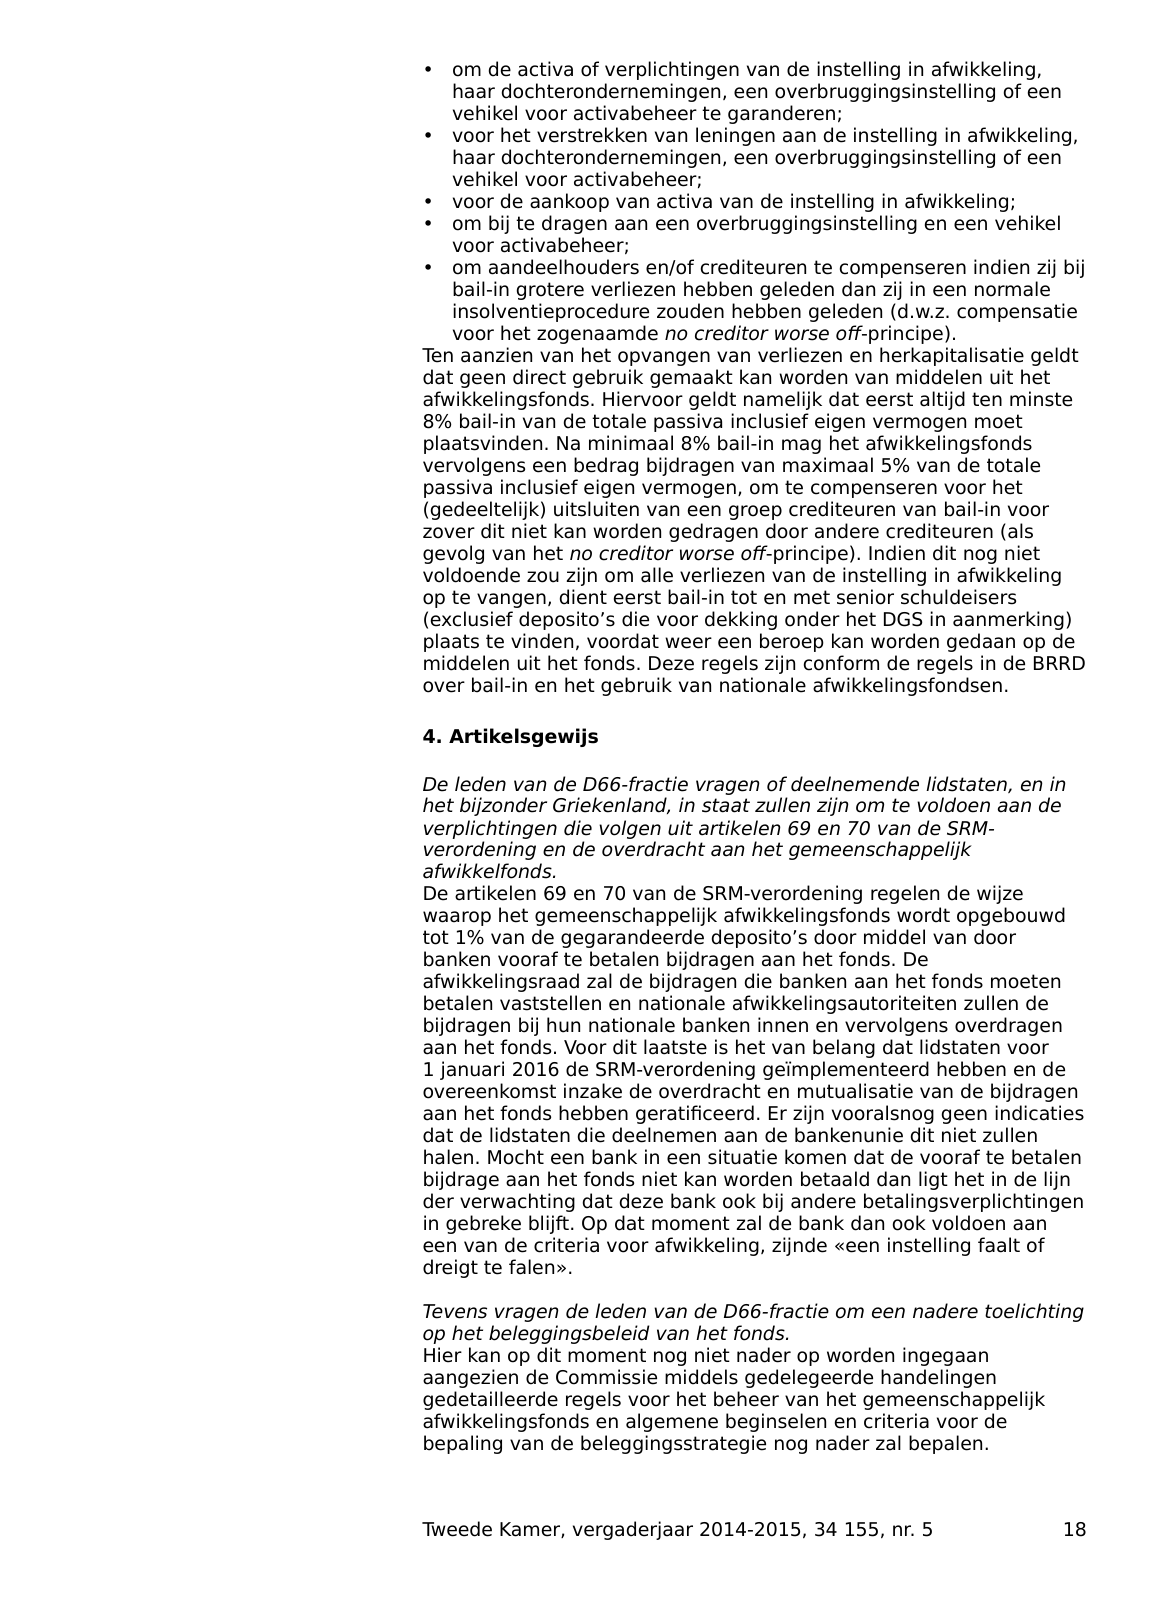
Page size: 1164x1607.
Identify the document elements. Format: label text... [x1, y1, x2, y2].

text De artikelen 69 en 70 van de SRM-verordening regelen de wijze waarop het gemeenschappelijk afwikkelingsfonds wordt opgebouwd tot 1% van de gegarandeerde deposito’s door middel van door banken vooraf te betalen bijdragen aan het fonds. De afwikkelingsraad zal de bijdragen die banken aan het fonds moeten betalen vaststellen en nationale afwikkelingsautoriteiten zullen de bijdragen bij hun nationale banken innen en vervolgens overdragen aan het fonds. Voor dit laatste is het van belang dat lidstaten voor 1 januari 2016 de SRM-verordening geïmplementeerd hebben en de overeenkomst inzake de overdracht en mutualisatie van de bijdragen aan het fonds hebben geratificeerd. Er zijn vooralsnog geen indicaties dat de lidstaten die deelnemen aan de bankenunie dit niet zullen halen. Mocht een bank in een situatie komen dat de vooraf te betalen bijdrage aan het fonds niet kan worden betaald dan ligt het in de lijn der verwachting dat deze bank ook bij andere betalingsverplichtingen in gebreke blijft. Op dat moment zal de bank dan ook voldoen aan een van de criteria voor afwikkeling, zijnde «een instelling faalt of dreigt te falen». [422, 883, 1087, 1279]
text Tevens vragen de leden van de D66-fractie om een nadere toelichting op het beleggingsbeleid van het fonds. [422, 1301, 1087, 1345]
text • voor het verstrekken van leningen aan de instelling in afwikkeling, haar dochterondernemingen, een overbruggingsinstelling of een vehikel voor activabeheer; [422, 125, 1087, 191]
text • om bij te dragen aan een overbruggingsinstelling en een vehikel voor activabeheer; [422, 213, 1087, 257]
text Hier kan op dit moment nog niet nader op worden ingegaan aangezien de Commissie middels gedelegeerde handelingen gedetailleerde regels voor het beheer van het gemeenschappelijk afwikkelingsfonds en algemene beginselen en criteria voor de bepaling van de beleggingsstrategie nog nader zal bepalen. [422, 1345, 1087, 1455]
text Ten aanzien van het opvangen van verliezen en herkapitalisatie geldt dat geen direct gebruik gemaakt kan worden van middelen uit het afwikkelingsfonds. Hiervoor geldt namelijk dat eerst altijd ten minste 8% bail-in van de totale passiva inclusief eigen vermogen moet plaatsvinden. Na minimaal 8% bail-in mag het afwikkelingsfonds vervolgens een bedrag bijdragen van maximaal 5% van de totale passiva inclusief eigen vermogen, om te compenseren voor het (gedeeltelijk) uitsluiten van een groep crediteuren van bail-in voor zover dit niet kan worden gedragen door andere crediteuren (als gevolg van het no creditor worse off-principe). Indien dit nog niet voldoende zou zijn om alle verliezen van de instelling in afwikkeling op te vangen, dient eerst bail-in tot en met senior schuldeisers (exclusief deposito’s die voor dekking onder het DGS in aanmerking) plaats te vinden, voordat weer een beroep kan worden gedaan op de middelen uit het fonds. Deze regels zijn conform de regels in de BRRD over bail-in en het gebruik van nationale afwikkelingsfondsen. [422, 345, 1087, 696]
text • voor de aankoop van activa van de instelling in afwikkeling; [422, 191, 1087, 213]
subtitle 4. Artikelsgewijs [422, 726, 1087, 748]
text • om de activa of verplichtingen van de instelling in afwikkeling, haar dochterondernemingen, een overbruggingsinstelling of een vehikel voor activabeheer te garanderen; [422, 59, 1087, 125]
text • om aandeelhouders en/of crediteuren te compenseren indien zij bij bail-in grotere verliezen hebben geleden dan zij in een normale insolventieprocedure zouden hebben geleden (d.w.z. compensatie voor het zogenaamde no creditor worse off-principe). [422, 257, 1087, 345]
text De leden van de D66-fractie vragen of deelnemende lidstaten, en in het bijzonder Griekenland, in staat zullen zijn om te voldoen aan de verplichtingen die volgen uit artikelen 69 en 70 van de SRM-verordening en de overdracht aan het gemeenschappelijk afwikkelfonds. [422, 773, 1087, 883]
